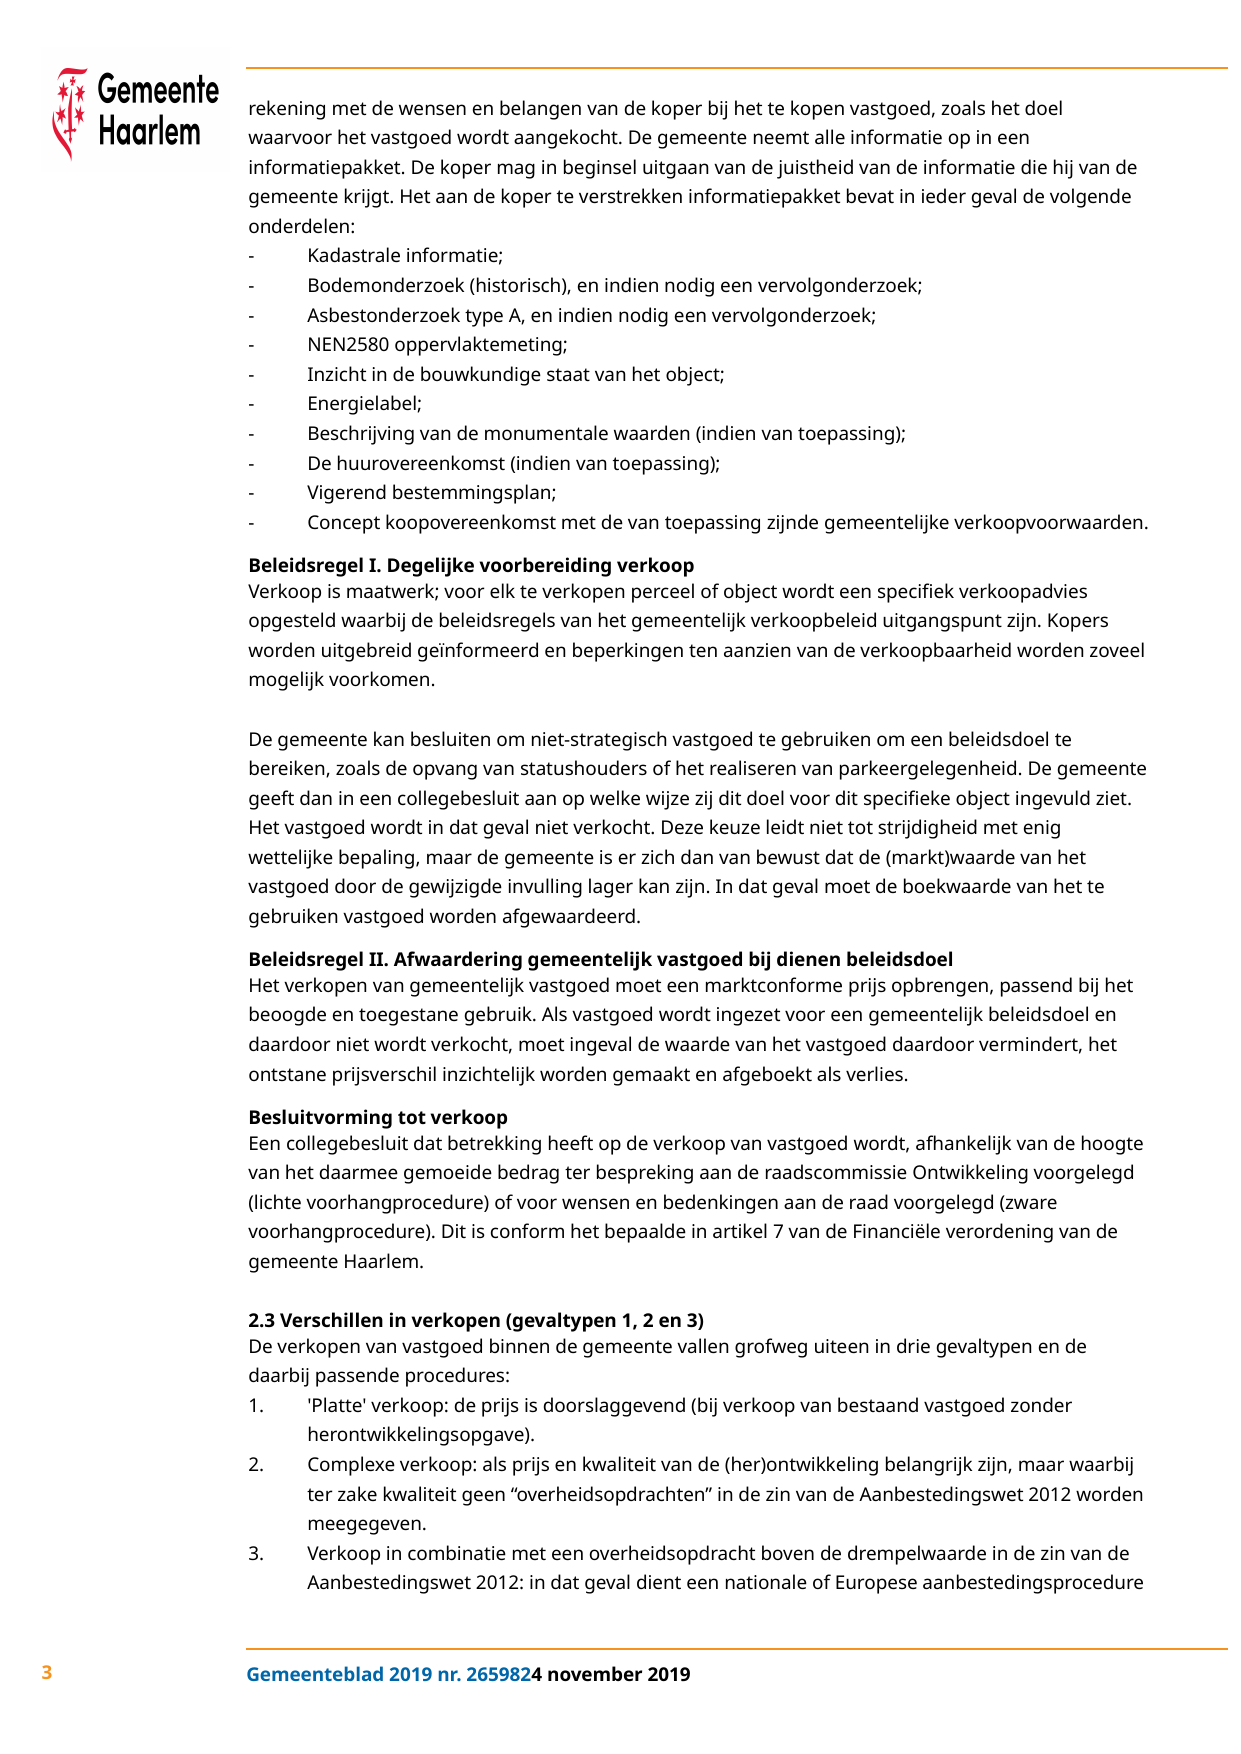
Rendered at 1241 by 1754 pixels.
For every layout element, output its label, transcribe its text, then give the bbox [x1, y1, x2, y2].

text Verkoop is maatwerk; voor elk te verkopen perceel of object wordt een specifiek verkoopadvies opgesteld waarbij de beleidsregels van het gemeentelijk verkoopbeleid uitgangspunt zijn. Kopers worden uitgebreid geïnformeerd en beperkingen ten aanzien van de verkoopbaarheid worden zoveel mogelijk voorkomen. [248, 578, 1152, 692]
list Complexe verkoop: als prijs en kwaliteit van de (her)ontwikkeling belangrijk zijn, maar waarbij ter zake kwaliteit geen “overheidsopdrachten” in de zin van de Aanbestedingswet 2012 worden meegegeven. [248, 1451, 1152, 1536]
text 2.3 Verschillen in verkopen (gevaltypen 1, 2 en 3) [248, 1307, 1152, 1333]
picture [41, 47, 231, 172]
list Bodemonderzoek (historisch), en indien nodig een vervolgonderzoek; [248, 272, 1152, 298]
text Besluitvorming tot verkoop [248, 1104, 1152, 1130]
text Beleidsregel I. Degelijke voorbereiding verkoop [248, 552, 1152, 578]
list Inzicht in de bouwkundige staat van het object; [248, 361, 1152, 387]
list 'Platte' verkoop: de prijs is doorslaggevend (bij verkoop van bestaand vastgoed zonder herontwikkelingsopgave). [248, 1392, 1152, 1447]
list De huurovereenkomst (indien van toepassing); [248, 450, 1152, 476]
list Beschrijving van de monumentale waarden (indien van toepassing); [248, 420, 1152, 446]
text Een collegebesluit dat betrekking heeft op de verkoop van vastgoed wordt, afhankelijk van de hoogte van het daarmee gemoeide bedrag ter bespreking aan de raadscommissie Ontwikkeling voorgelegd (lichte voorhangprocedure) of voor wensen en bedenkingen aan de raad voorgelegd (zware voorhangprocedure). Dit is conform het bepaalde in artikel 7 van de Financiële verordening van de gemeente Haarlem. [248, 1130, 1152, 1274]
text Beleidsregel II. Afwaardering gemeentelijk vastgoed bij dienen beleidsdoel [248, 946, 1152, 972]
list Kadastrale informatie; [248, 243, 1152, 268]
list Concept koopovereenkomst met de van toepassing zijnde gemeentelijke verkoopvoorwaarden. [248, 509, 1152, 535]
text De gemeente kan besluiten om niet-strategisch vastgoed te gebruiken om een beleidsdoel te bereiken, zoals de opvang van statushouders of het realiseren van parkeergelegenheid. De gemeente geeft dan in een collegebesluit aan op welke wijze zij dit doel voor dit specifieke object ingevuld ziet. Het vastgoed wordt in dat geval niet verkocht. Deze keuze leidt niet tot strijdigheid met enig wettelijke bepaling, maar de gemeente is er zich dan van bewust dat de (markt)waarde van het vastgoed door de gewijzigde invulling lager kan zijn. In dat geval moet de boekwaarde van het te gebruiken vastgoed worden afgewaardeerd. [248, 726, 1152, 929]
text De verkopen van vastgoed binnen de gemeente vallen grofweg uiteen in drie gevaltypen en de daarbij passende procedures: [248, 1333, 1152, 1388]
list Energielabel; [248, 391, 1152, 416]
text Het verkopen van gemeentelijk vastgoed moet een marktconforme prijs opbrengen, passend bij het beoogde en toegestane gebruik. Als vastgoed wordt ingezet voor een gemeentelijk beleidsdoel en daardoor niet wordt verkocht, moet ingeval de waarde van het vastgoed daardoor vermindert, het ontstane prijsverschil inzichtelijk worden gemaakt en afgeboekt als verlies. [248, 972, 1152, 1087]
list Vigerend bestemmingsplan; [248, 479, 1152, 505]
list NEN2580 oppervlaktemeting; [248, 331, 1152, 357]
text rekening met de wensen en belangen van de koper bij het te kopen vastgoed, zoals het doel waarvoor het vastgoed wordt aangekocht. De gemeente neemt alle informatie op in een informatiepakket. De koper mag in beginsel uitgaan van de juistheid van de informatie die hij van de gemeente krijgt. Het aan de koper te verstrekken informatiepakket bevat in ieder geval de volgende onderdelen: [248, 95, 1152, 239]
list Verkoop in combinatie met een overheidsopdracht boven de drempelwaarde in de zin van de Aanbestedingswet 2012: in dat geval dient een nationale of Europese aanbestedingsprocedure [248, 1540, 1152, 1595]
list Asbestonderzoek type A, en indien nodig een vervolgonderzoek; [248, 302, 1152, 328]
